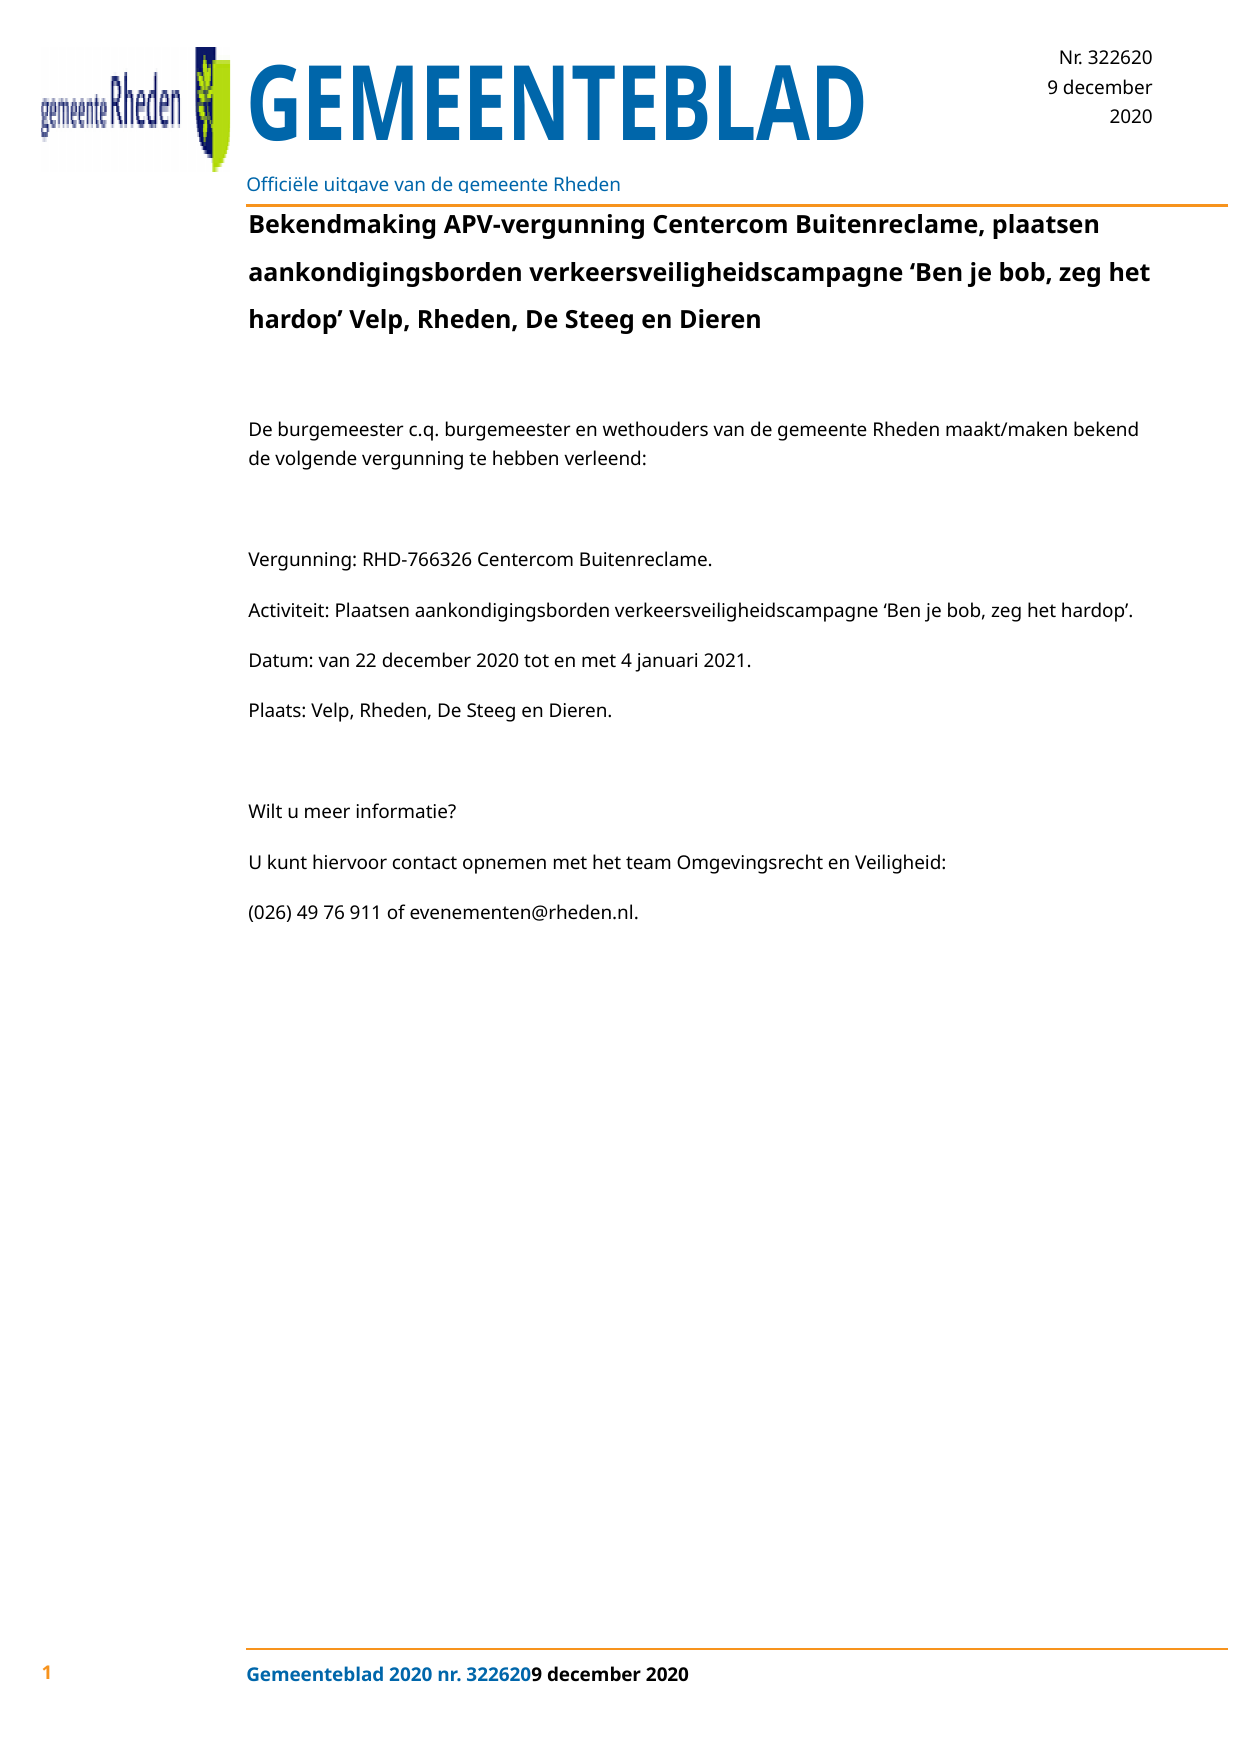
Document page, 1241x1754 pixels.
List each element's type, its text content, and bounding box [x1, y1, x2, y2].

text Plaats: Velp, Rheden, De Steeg en Dieren. [248, 698, 1152, 723]
text Wilt u meer informatie? [248, 798, 1152, 824]
text U kunt hiervoor contact opnemen met het team Omgevingsrecht en Veiligheid: [248, 849, 1152, 874]
text (026) 49 76 911 of evenementen@rheden.nl. [248, 899, 1152, 925]
text Activiteit: Plaatsen aankondigingsborden verkeersveiligheidscampagne ‘Ben je bob, zeg het hardop’. [248, 597, 1152, 622]
text Bekendmaking APV-vergunning Centercom Buitenreclame, plaatsen aankondigingsborden verkeersveiligheidscampagne ‘Ben je bob, zeg het hardop’ Velp, Rheden, De Steeg en Dieren [248, 207, 1152, 336]
text Vergunning: RHD-766326 Centercom Buitenreclame. [248, 546, 1152, 572]
text Datum: van 22 december 2020 tot en met 4 januari 2021. [248, 647, 1152, 673]
picture [41, 47, 231, 172]
text De burgemeester c.q. burgemeester en wethouders van de gemeente Rheden maakt/maken bekend de volgende vergunning te hebben verleend: [248, 416, 1152, 471]
